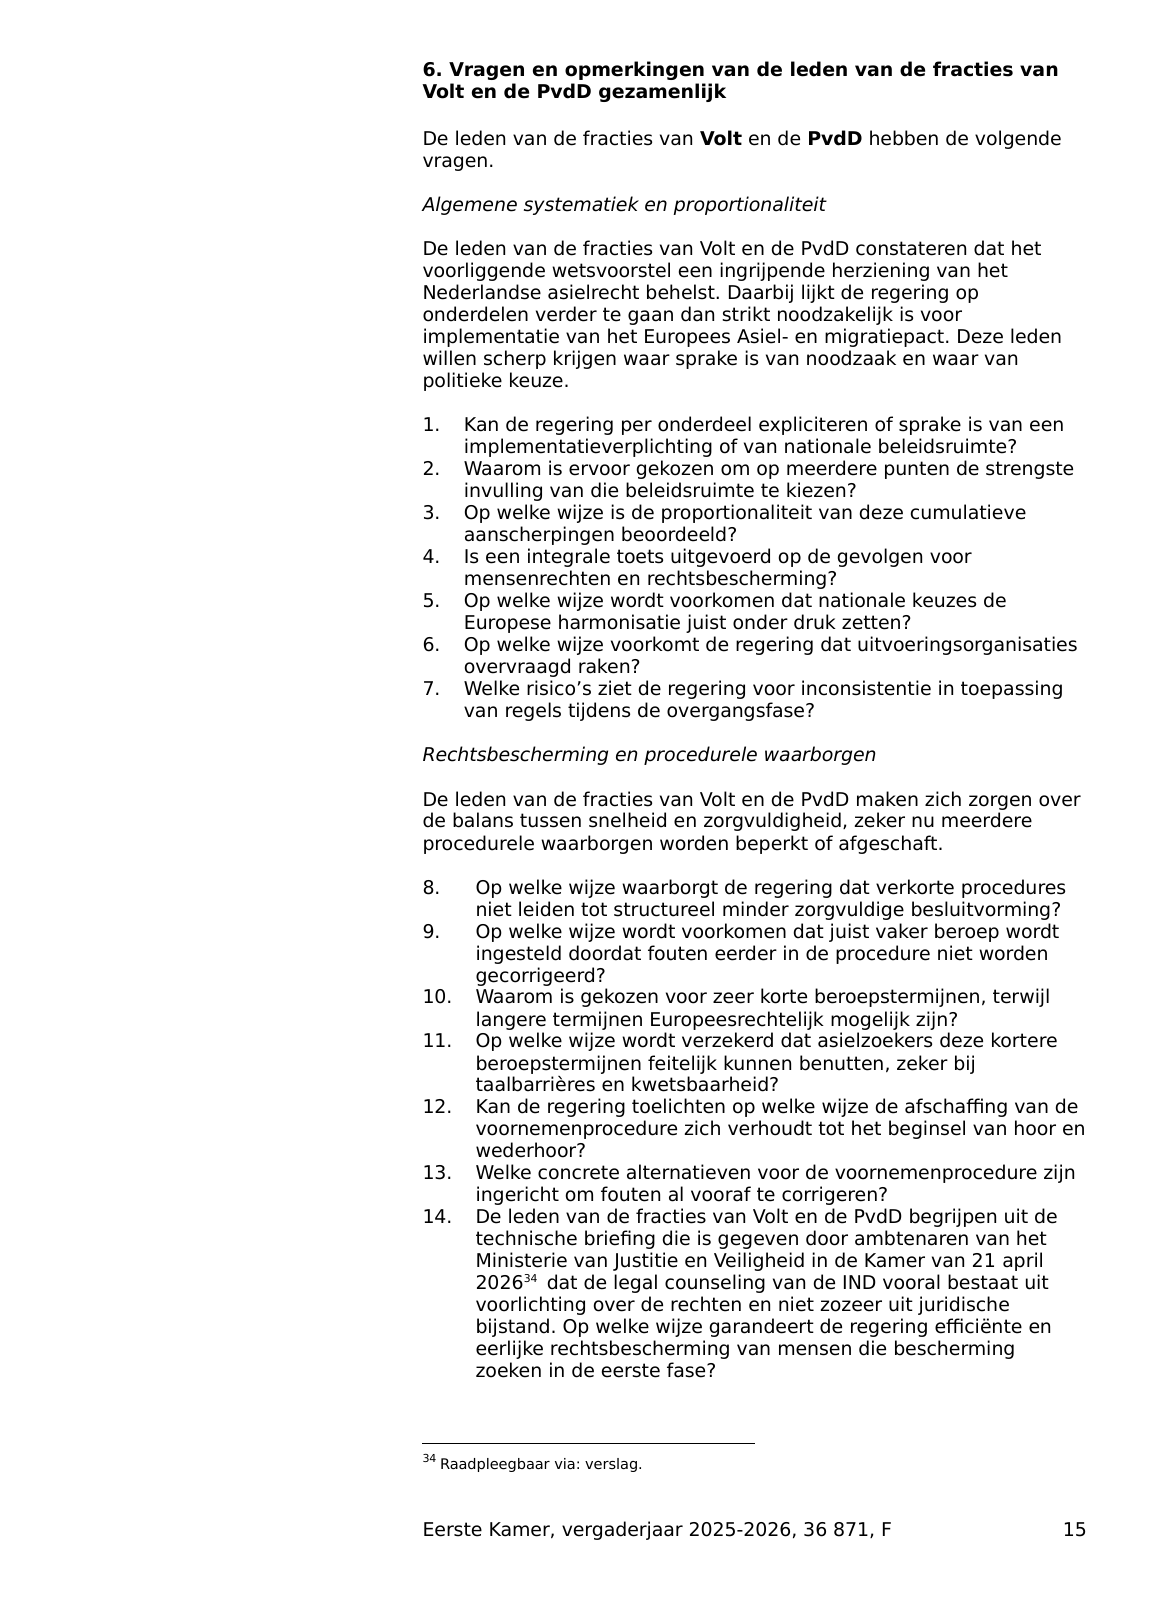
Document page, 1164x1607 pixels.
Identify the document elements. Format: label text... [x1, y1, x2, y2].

text 12. Kan de regering toelichten op welke wijze de afschaffing van de voornemenprocedure zich verhoudt tot het beginsel van hoor en wederhoor? [422, 1096, 1087, 1162]
text 14. De leden van de fracties van Volt en de PvdD begrijpen uit de technische briefing die is gegeven door ambtenaren van het Ministerie van Justitie en Veiligheid in de Kamer van 21 april 2026 dat de legal counseling van de IND vooral bestaat uit voorlichting over de rechten en niet zozeer uit juridische bijstand. Op welke wijze garandeert de regering efficiënte en eerlijke rechtsbescherming van mensen die bescherming zoeken in de eerste fase? [422, 1206, 1087, 1382]
text 2. Waarom is ervoor gekozen om op meerdere punten de strengste invulling van die beleidsruimte te kiezen? [422, 458, 1087, 502]
subtitle 6. Vragen en opmerkingen van de leden van de fracties van Volt en de PvdD gezamenlijk [422, 59, 1087, 103]
text 1. Kan de regering per onderdeel expliciteren of sprake is van een implementatieverplichting of van nationale beleidsruimte? [422, 414, 1087, 458]
text Raadpleegbaar via: verslag. [422, 1452, 1087, 1474]
text 13. Welke concrete alternatieven voor de voornemenprocedure zijn ingericht om fouten al vooraf te corrigeren? [422, 1162, 1087, 1206]
text 10. Waarom is gekozen voor zeer korte beroepstermijnen, terwijl langere termijnen Europeesrechtelijk mogelijk zijn? [422, 986, 1087, 1030]
text 5. Op welke wijze wordt voorkomen dat nationale keuzes de Europese harmonisatie juist onder druk zetten? [422, 590, 1087, 634]
text De leden van de fracties van Volt en de PvdD constateren dat het voorliggende wetsvoorstel een ingrijpende herziening van het Nederlandse asielrecht behelst. Daarbij lijkt de regering op onderdelen verder te gaan dan strikt noodzakelijk is voor implementatie van het Europees Asiel- en migratiepact. Deze leden willen scherp krijgen waar sprake is van noodzaak en waar van politieke keuze. [422, 238, 1087, 392]
text De leden van de fracties van Volt en de PvdD maken zich zorgen over de balans tussen snelheid en zorgvuldigheid, zeker nu meerdere procedurele waarborgen worden beperkt of afgeschaft. [422, 788, 1087, 854]
text 9. Op welke wijze wordt voorkomen dat juist vaker beroep wordt ingesteld doordat fouten eerder in de procedure niet worden gecorrigeerd? [422, 921, 1087, 986]
text 3. Op welke wijze is de proportionaliteit van deze cumulatieve aanscherpingen beoordeeld? [422, 502, 1087, 546]
text 11. Op welke wijze wordt verzekerd dat asielzoekers deze kortere beroepstermijnen feitelijk kunnen benutten, zeker bij taalbarrières en kwetsbaarheid? [422, 1030, 1087, 1096]
subtitle Algemene systematiek en proportionaliteit [422, 194, 1087, 216]
text 8. Op welke wijze waarborgt de regering dat verkorte procedures niet leiden tot structureel minder zorgvuldige besluitvorming? [422, 877, 1087, 921]
text De leden van de fracties van Volt en de PvdD hebben de volgende vragen. [422, 128, 1087, 172]
text 7. Welke risico’s ziet de regering voor inconsistentie in toepassing van regels tijdens de overgangsfase? [422, 678, 1087, 722]
text 4. Is een integrale toets uitgevoerd op de gevolgen voor mensenrechten en rechtsbescherming? [422, 546, 1087, 590]
text 6. Op welke wijze voorkomt de regering dat uitvoeringsorganisaties overvraagd raken? [422, 634, 1087, 678]
subtitle Rechtsbescherming en procedurele waarborgen [422, 744, 1087, 766]
